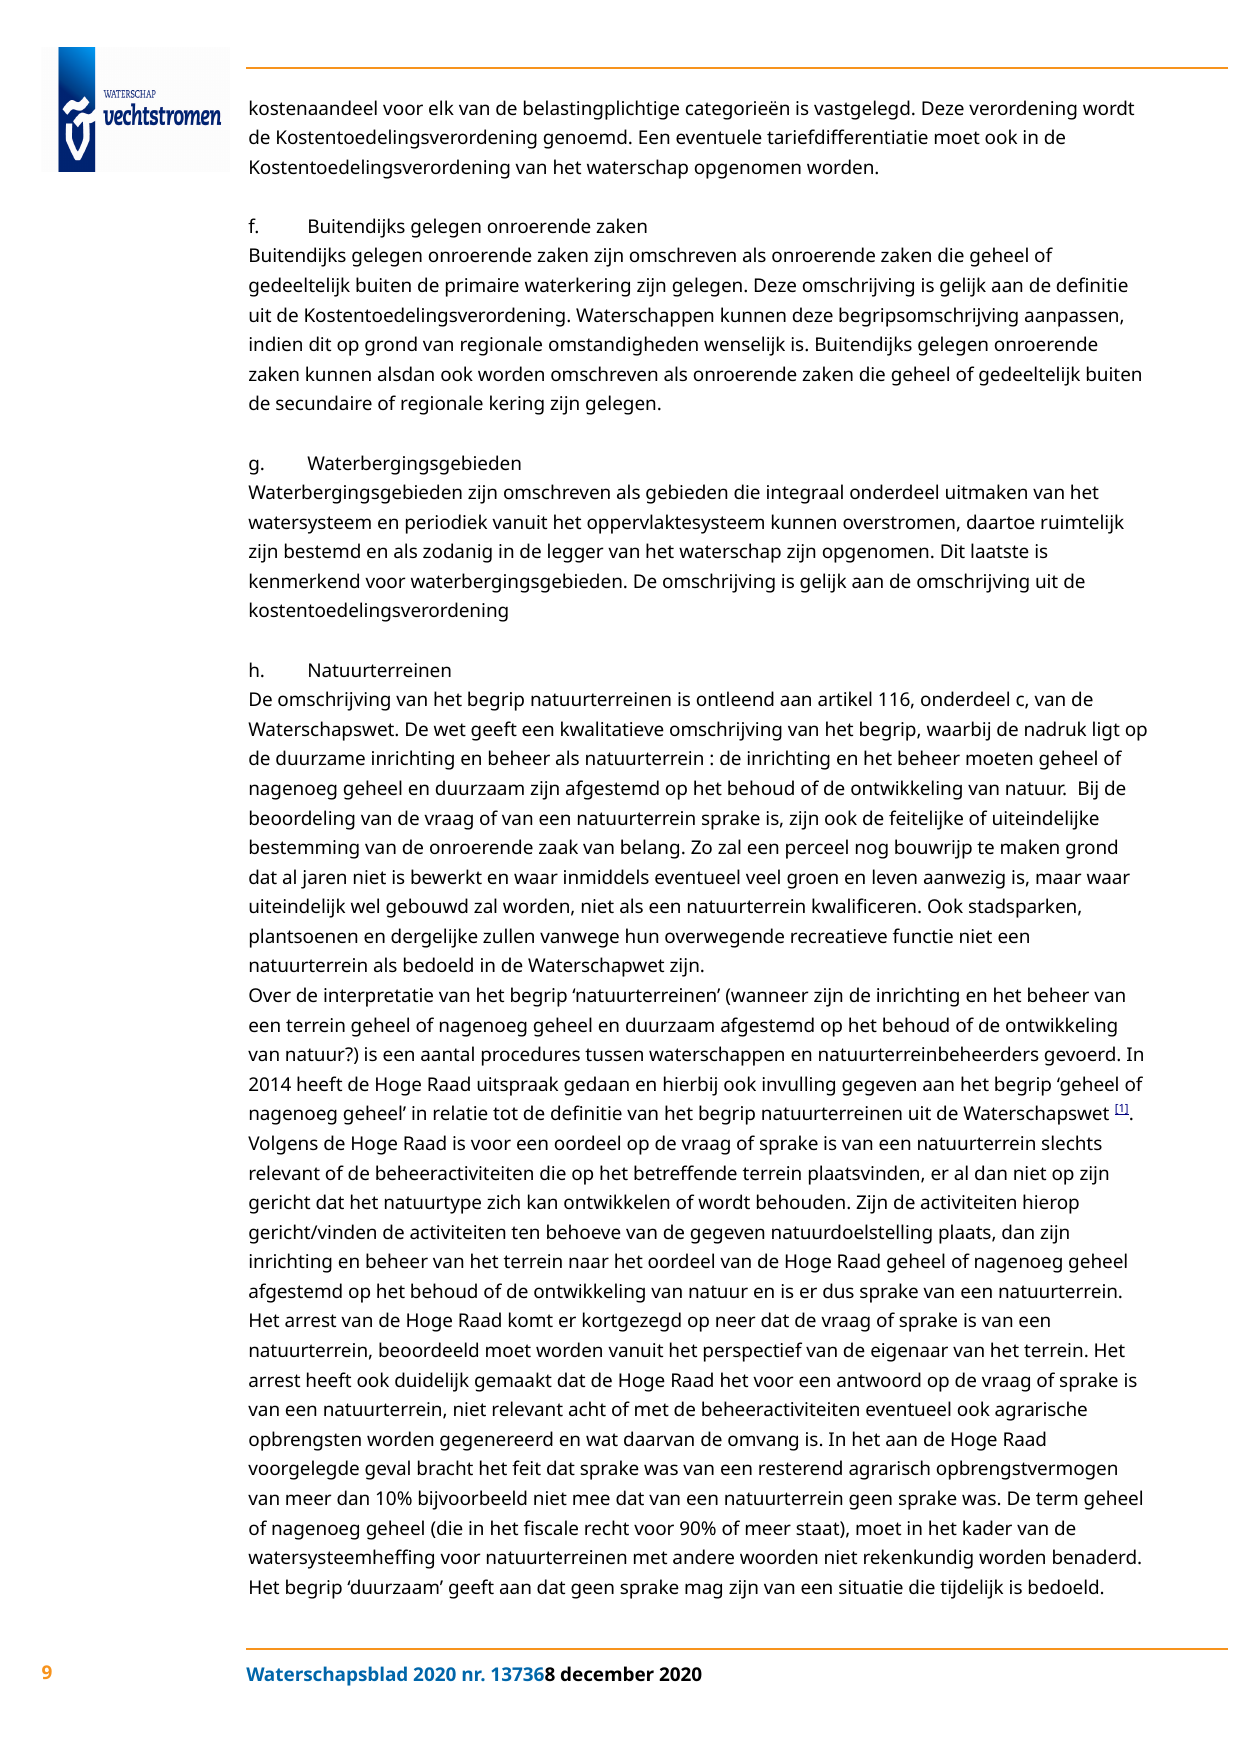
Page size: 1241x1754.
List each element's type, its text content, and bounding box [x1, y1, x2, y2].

text Waterbergingsgebieden zijn omschreven als gebieden die integraal onderdeel uitmaken van het watersysteem en periodiek vanuit het oppervlaktesysteem kunnen overstromen, daartoe ruimtelijk zijn bestemd en als zodanig in de legger van het waterschap zijn opgenomen. Dit laatste is kenmerkend voor waterbergingsgebieden. De omschrijving is gelijk aan de omschrijving uit de kostentoedelingsverordening [248, 479, 1152, 623]
picture [41, 47, 231, 172]
text De omschrijving van het begrip natuurterreinen is ontleend aan artikel 116, onderdeel c, van de Waterschapswet. De wet geeft een kwalitatieve omschrijving van het begrip, waarbij de nadruk ligt op de duurzame inrichting en beheer als natuurterrein : de inrichting en het beheer moeten geheel of nagenoeg geheel en duurzaam zijn afgestemd op het behoud of de ontwikkeling van natuur. Bij de beoordeling van de vraag of van een natuurterrein sprake is, zijn ook de feitelijke of uiteindelijke bestemming van de onroerende zaak van belang. Zo zal een perceel nog bouwrijp te maken grond dat al jaren niet is bewerkt en waar inmiddels eventueel veel groen en leven aanwezig is, maar waar uiteindelijk wel gebouwd zal worden, niet als een natuurterrein kwalificeren. Ook stadsparken, plantsoenen en dergelijke zullen vanwege hun overwegende recreatieve functie niet een natuurterrein als bedoeld in de Waterschapwet zijn. [248, 686, 1152, 978]
text Het begrip ‘duurzaam’ geeft aan dat geen sprake mag zijn van een situatie die tijdelijk is bedoeld. [248, 1574, 1152, 1600]
text kostenaandeel voor elk van de belastingplichtige categorieën is vastgelegd. Deze verordening wordt de Kostentoedelingsverordening genoemd. Een eventuele tariefdifferentiatie moet ook in de Kostentoedelingsverordening van het waterschap opgenomen worden. [248, 95, 1152, 180]
list Natuurterreinen [248, 657, 1152, 683]
text Buitendijks gelegen onroerende zaken zijn omschreven als onroerende zaken die geheel of gedeeltelijk buiten de primaire waterkering zijn gelegen. Deze omschrijving is gelijk aan de definitie uit de Kostentoedelingsverordening. Waterschappen kunnen deze begripsomschrijving aanpassen, indien dit op grond van regionale omstandigheden wenselijk is. Buitendijks gelegen onroerende zaken kunnen alsdan ook worden omschreven als onroerende zaken die geheel of gedeeltelijk buiten de secundaire of regionale kering zijn gelegen. [248, 243, 1152, 416]
text Over de interpretatie van het begrip ‘natuurterreinen’ (wanneer zijn de inrichting en het beheer van een terrein geheel of nagenoeg geheel en duurzaam afgestemd op het behoud of de ontwikkeling van natuur?) is een aantal procedures tussen waterschappen en natuurterreinbeheerders gevoerd. In 2014 heeft de Hoge Raad uitspraak gedaan en hierbij ook invulling gegeven aan het begrip ‘geheel of nagenoeg geheel’ in relatie tot de definitie van het begrip natuurterreinen uit de Waterschapswet [1]. Volgens de Hoge Raad is voor een oordeel op de vraag of sprake is van een natuurterrein slechts relevant of de beheeractiviteiten die op het betreffende terrein plaatsvinden, er al dan niet op zijn gericht dat het natuurtype zich kan ontwikkelen of wordt behouden. Zijn de activiteiten hierop gericht/vinden de activiteiten ten behoeve van de gegeven natuurdoelstelling plaats, dan zijn inrichting en beheer van het terrein naar het oordeel van de Hoge Raad geheel of nagenoeg geheel afgestemd op het behoud of de ontwikkeling van natuur en is er dus sprake van een natuurterrein. Het arrest van de Hoge Raad komt er kortgezegd op neer dat de vraag of sprake is van een natuurterrein, beoordeeld moet worden vanuit het perspectief van de eigenaar van het terrein. Het arrest heeft ook duidelijk gemaakt dat de Hoge Raad het voor een antwoord op de vraag of sprake is van een natuurterrein, niet relevant acht of met de beheeractiviteiten eventueel ook agrarische opbrengsten worden gegenereerd en wat daarvan de omvang is. In het aan de Hoge Raad voorgelegde geval bracht het feit dat sprake was van een resterend agrarisch opbrengstvermogen van meer dan 10% bijvoorbeeld niet mee dat van een natuurterrein geen sprake was. De term geheel of nagenoeg geheel (die in het fiscale recht voor 90% of meer staat), moet in het kader van de watersysteemheffing voor natuurterreinen met andere woorden niet rekenkundig worden benaderd. [248, 982, 1152, 1570]
list Buitendijks gelegen onroerende zaken [248, 213, 1152, 239]
list Waterbergingsgebieden [248, 450, 1152, 476]
